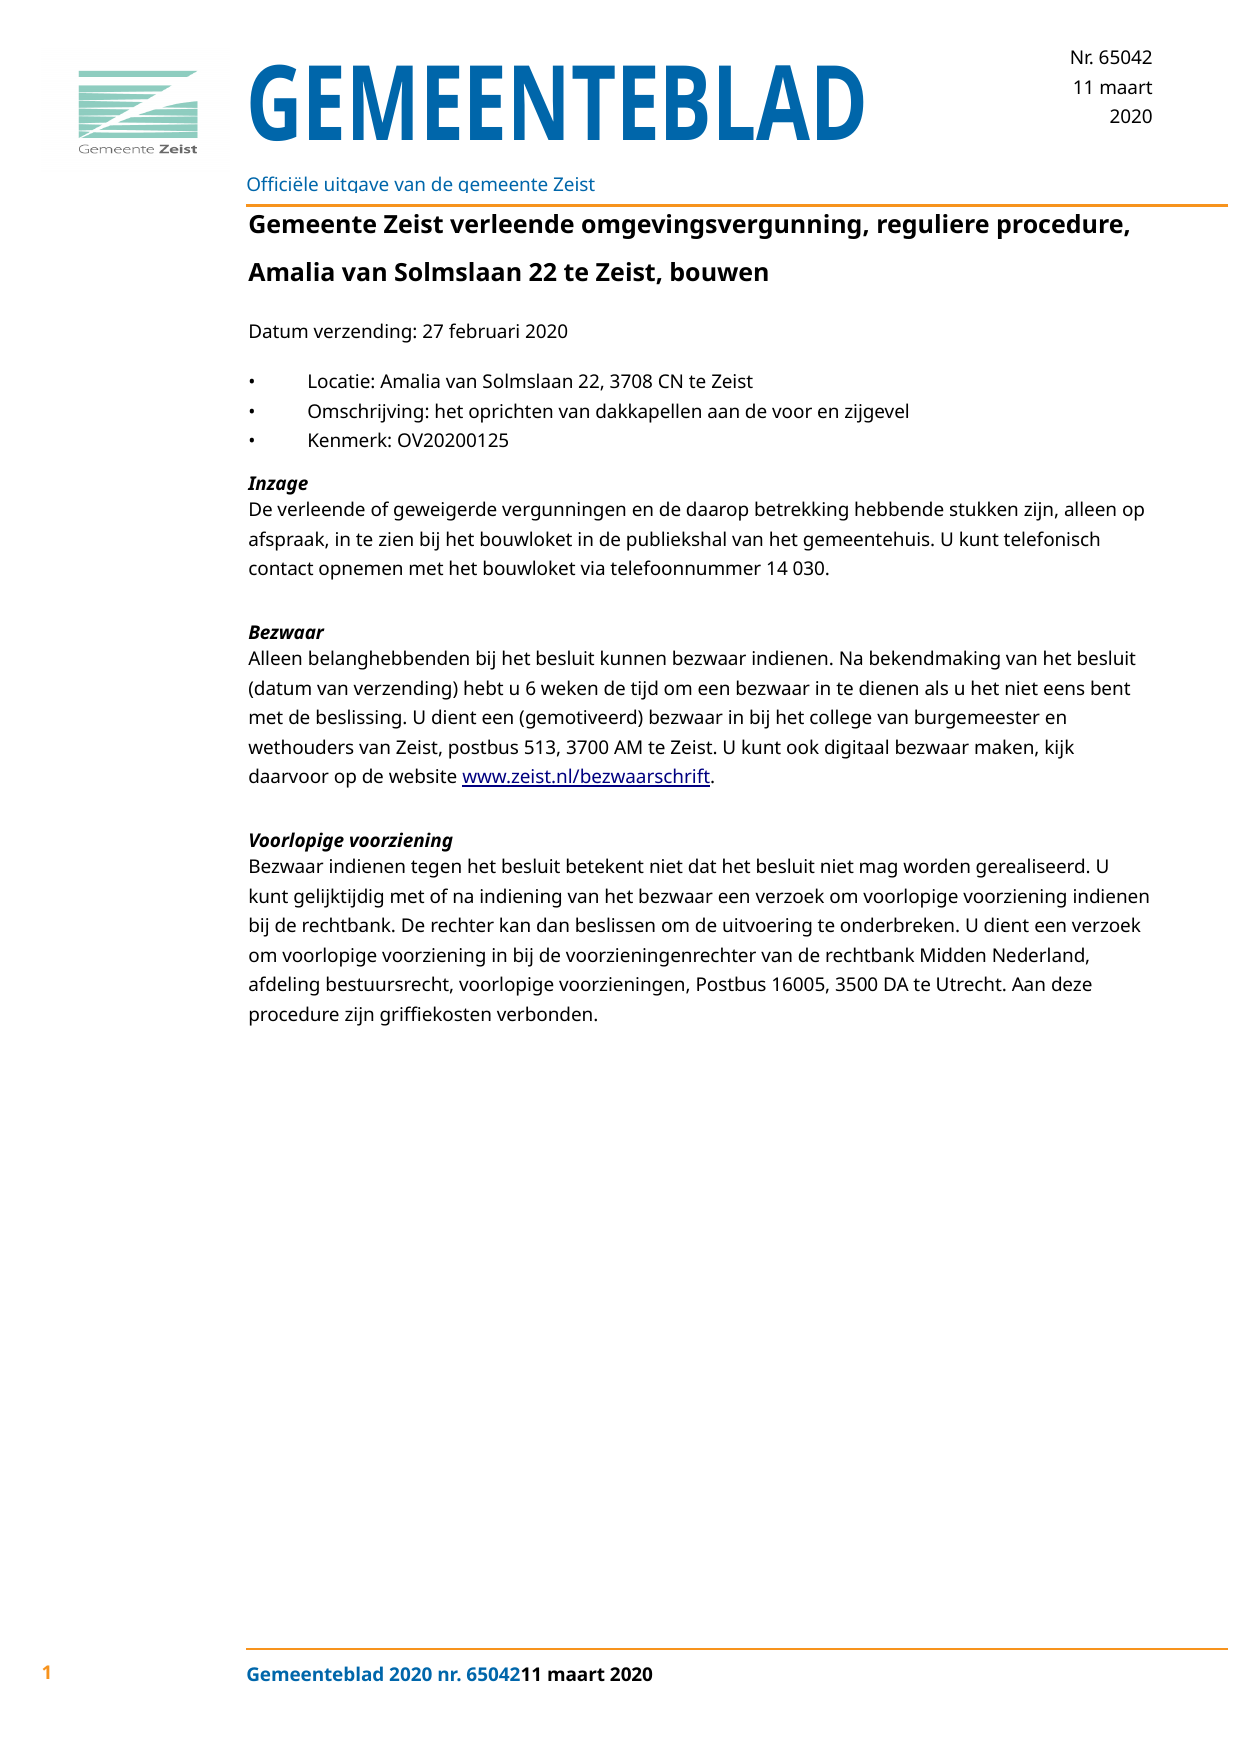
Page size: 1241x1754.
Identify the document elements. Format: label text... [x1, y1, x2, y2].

text Bezwaar indienen tegen het besluit betekent niet dat het besluit niet mag worden gerealiseerd. U kunt gelijktijdig met of na indiening van het bezwaar een verzoek om voorlopige voorziening indienen bij de rechtbank. De rechter kan dan beslissen om de uitvoering te onderbreken. U dient een verzoek om voorlopige voorziening in bij de voorzieningenrechter van de rechtbank Midden Nederland, afdeling bestuursrecht, voorlopige voorzieningen, Postbus 16005, 3500 DA te Utrecht. Aan deze procedure zijn griffiekosten verbonden. [248, 853, 1152, 1027]
text Gemeente Zeist verleende omgevingsvergunning, reguliere procedure, Amalia van Solmslaan 22 te Zeist, bouwen [248, 207, 1152, 288]
text Voorlopige voorziening [248, 827, 1152, 853]
text Alleen belanghebbenden bij het besluit kunnen bezwaar indienen. Na bekendmaking van het besluit (datum van verzending) hebt u 6 weken de tijd om een bezwaar in te dienen als u het niet eens bent met de beslissing. U dient een (gemotiveerd) bezwaar in bij het college van burgemeester en wethouders van Zeist, postbus 513, 3700 AM te Zeist. U kunt ook digitaal bezwaar maken, kijk daarvoor op de website www.zeist.nl/bezwaarschrift. [248, 645, 1152, 789]
list Omschrijving: het oprichten van dakkapellen aan de voor en zijgevel [248, 398, 1152, 424]
list Locatie: Amalia van Solmslaan 22, 3708 CN te Zeist [248, 368, 1152, 394]
text Datum verzending: 27 februari 2020 [248, 318, 1152, 344]
text Inzage [248, 471, 1152, 496]
picture [41, 47, 231, 172]
list Kenmerk: OV20200125 [248, 427, 1152, 453]
text De verleende of geweigerde vergunningen en de daarop betrekking hebbende stukken zijn, alleen op afspraak, in te zien bij het bouwloket in de publiekshal van het gemeentehuis. U kunt telefonisch contact opnemen met het bouwloket via telefoonnummer 14 030. [248, 496, 1152, 581]
text Bezwaar [248, 619, 1152, 645]
